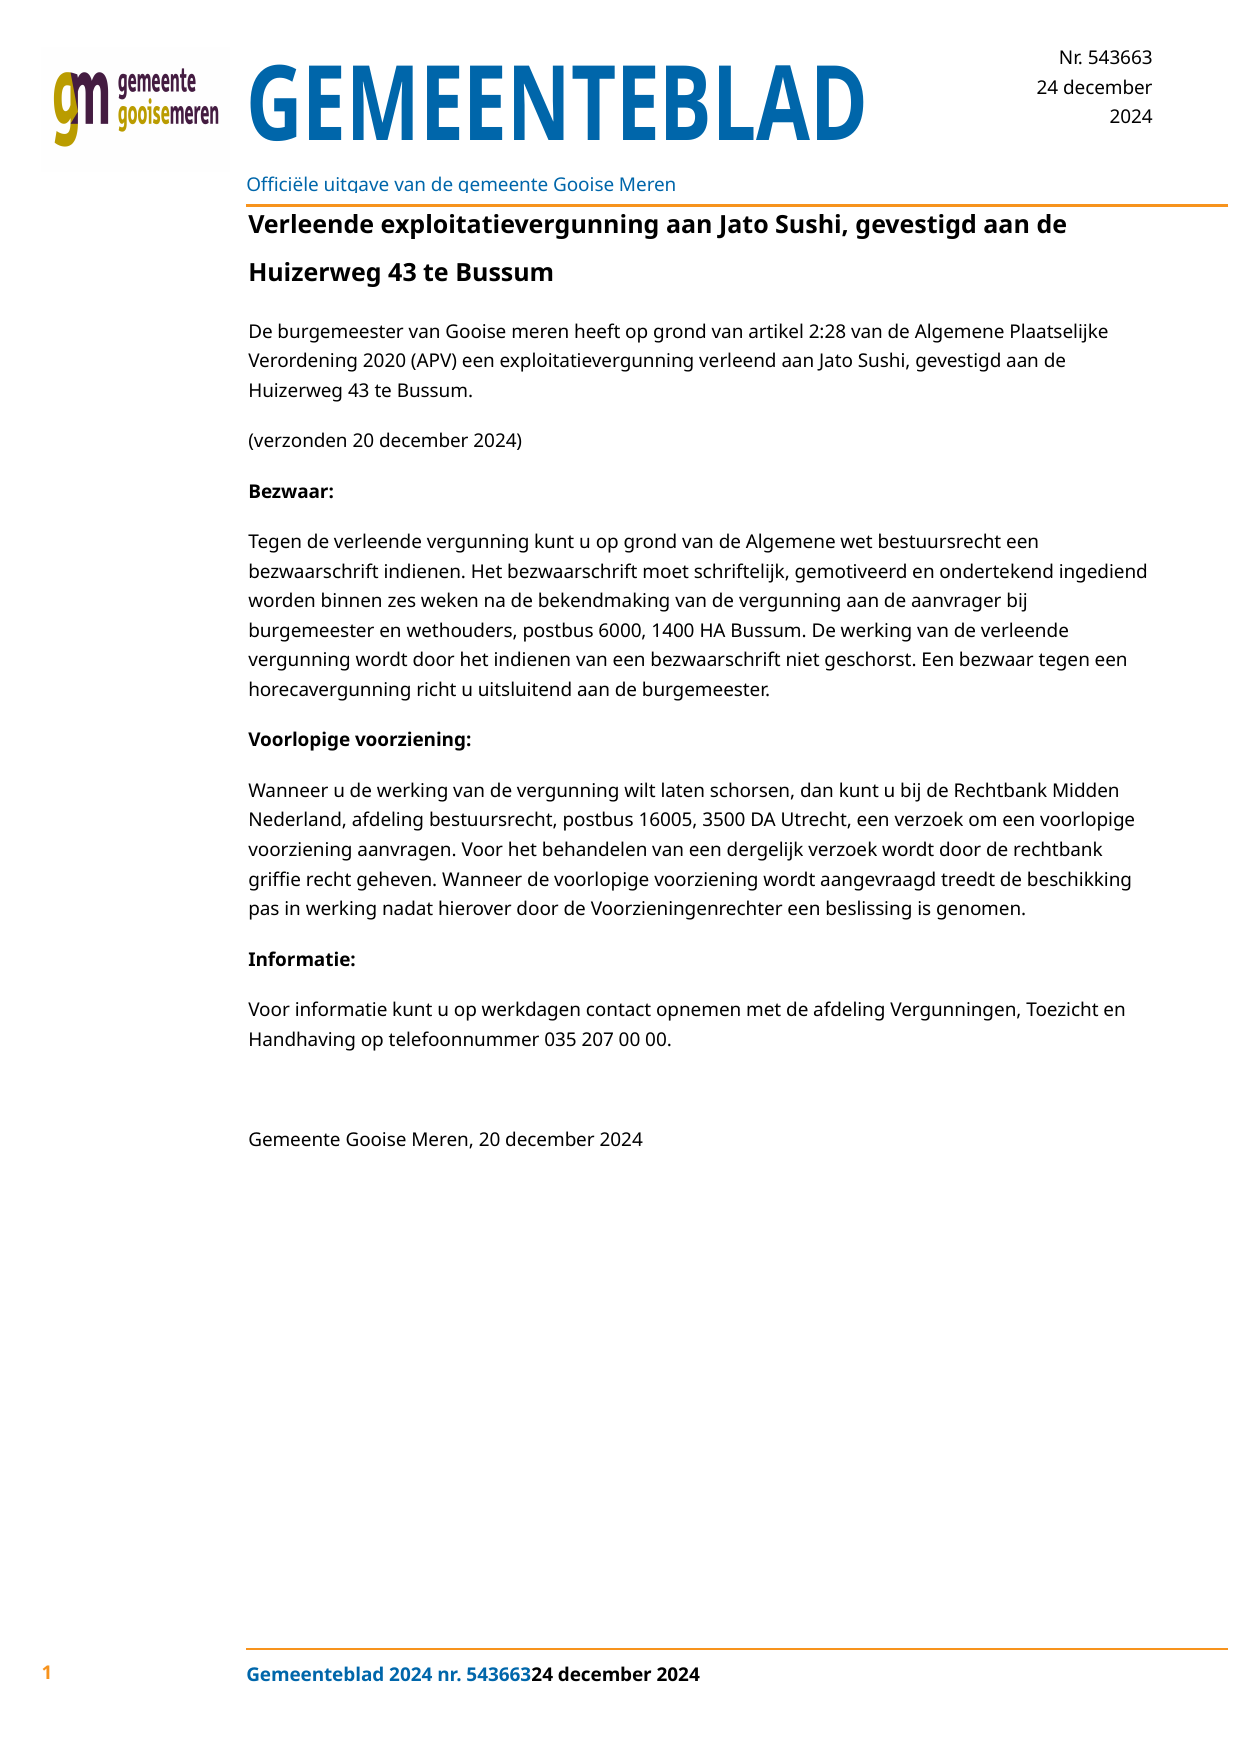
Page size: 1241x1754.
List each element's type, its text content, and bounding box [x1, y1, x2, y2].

text Voorlopige voorziening: [248, 727, 1152, 752]
text Informatie: [248, 946, 1152, 972]
text (verzonden 20 december 2024) [248, 427, 1152, 453]
text Wanneer u de werking van de vergunning wilt laten schorsen, dan kunt u bij de Rechtbank Midden Nederland, afdeling bestuursrecht, postbus 16005, 3500 DA Utrecht, een verzoek om een voorlopige voorziening aanvragen. Voor het behandelen van een dergelijk verzoek wordt door de rechtbank griffie recht geheven. Wanneer de voorlopige voorziening wordt aangevraagd treedt de beschikking pas in werking nadat hierover door de Voorzieningenrechter een beslissing is genomen. [248, 777, 1152, 921]
text De burgemeester van Gooise meren heeft op grond van artikel 2:28 van de Algemene Plaatselijke Verordening 2020 (APV) een exploitatievergunning verleend aan Jato Sushi, gevestigd aan de Huizerweg 43 te Bussum. [248, 318, 1152, 403]
picture [41, 47, 231, 172]
text Bezwaar: [248, 478, 1152, 504]
text Voor informatie kunt u op werkdagen contact opnemen met de afdeling Vergunningen, Toezicht en Handhaving op telefoonnummer 035 207 00 00. [248, 996, 1152, 1052]
text Gemeente Gooise Meren, 20 december 2024 [248, 1127, 1152, 1152]
text Tegen de verleende vergunning kunt u op grond van de Algemene wet bestuursrecht een bezwaarschrift indienen. Het bezwaarschrift moet schriftelijk, gemotiveerd en ondertekend ingediend worden binnen zes weken na de bekendmaking van de vergunning aan de aanvrager bij burgemeester en wethouders, postbus 6000, 1400 HA Bussum. De werking van de verleende vergunning wordt door het indienen van een bezwaarschrift niet geschorst. Een bezwaar tegen een horecavergunning richt u uitsluitend aan de burgemeester. [248, 528, 1152, 702]
text Verleende exploitatievergunning aan Jato Sushi, gevestigd aan de Huizerweg 43 te Bussum [248, 207, 1152, 288]
